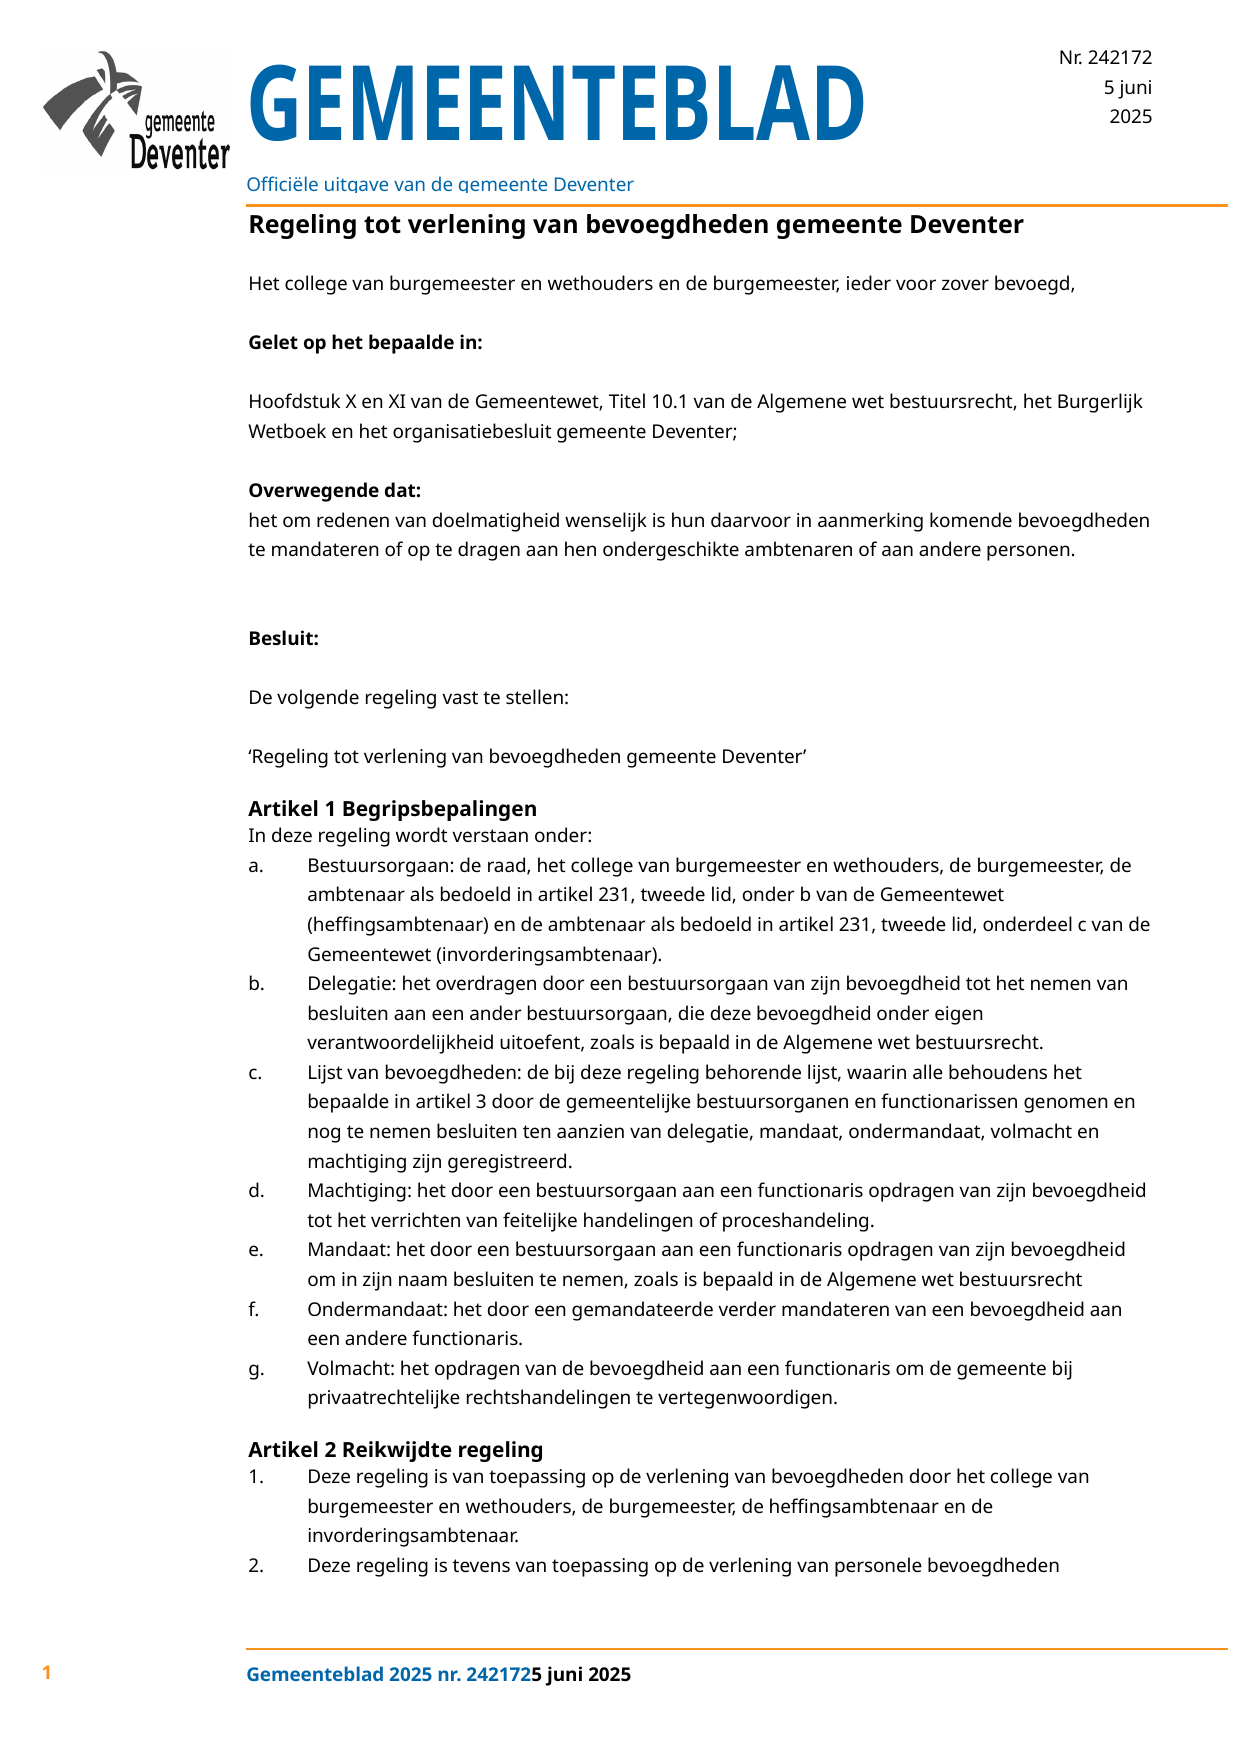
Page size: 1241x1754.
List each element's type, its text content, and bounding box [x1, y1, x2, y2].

picture [41, 47, 231, 172]
text De volgende regeling vast te stellen: [248, 684, 1152, 710]
text Het college van burgemeester en wethouders en de burgemeester, ieder voor zover bevoegd, [248, 270, 1152, 296]
text het om redenen van doelmatigheid wenselijk is hun daarvoor in aanmerking komende bevoegdheden te mandateren of op te dragen aan hen ondergeschikte ambtenaren of aan andere personen. [248, 507, 1152, 562]
list Mandaat: het door een bestuursorgaan aan een functionaris opdragen van zijn bevoegdheid om in zijn naam besluiten te nemen, zoals is bepaald in de Algemene wet bestuursrecht [248, 1237, 1152, 1292]
text Besluit: [248, 625, 1152, 651]
list Bestuursorgaan: de raad, het college van burgemeester en wethouders, de burgemeester, de ambtenaar als bedoeld in artikel 231, tweede lid, onder b van de Gemeentewet (heffingsambtenaar) en de ambtenaar als bedoeld in artikel 231, tweede lid, onderdeel c van de Gemeentewet (invorderingsambtenaar). [248, 852, 1152, 967]
text Hoofdstuk X en XI van de Gemeentewet, Titel 10.1 van de Algemene wet bestuursrecht, het Burgerlijk Wetboek en het organisatiebesluit gemeente Deventer; [248, 389, 1152, 444]
text Artikel 2 Reikwijdte regeling [248, 1435, 1152, 1463]
text In deze regeling wordt verstaan onder: [248, 822, 1152, 848]
list Ondermandaat: het door een gemandateerde verder mandateren van een bevoegdheid aan een andere functionaris. [248, 1296, 1152, 1351]
text Artikel 1 Begripsbepalingen [248, 794, 1152, 822]
list Machtiging: het door een bestuursorgaan aan een functionaris opdragen van zijn bevoegdheid tot het verrichten van feitelijke handelingen of proceshandeling. [248, 1177, 1152, 1233]
text Overwegende dat: [248, 477, 1152, 503]
text Gelet op het bepaalde in: [248, 329, 1152, 355]
text Regeling tot verlening van bevoegdheden gemeente Deventer [248, 207, 1152, 241]
list Volmacht: het opdragen van de bevoegdheid aan een functionaris om de gemeente bij privaatrechtelijke rechtshandelingen te vertegenwoordigen. [248, 1355, 1152, 1410]
list Lijst van bevoegdheden: de bij deze regeling behorende lijst, waarin alle behoudens het bepaalde in artikel 3 door de gemeentelijke bestuursorganen en functionarissen genomen en nog te nemen besluiten ten aanzien van delegatie, mandaat, ondermandaat, volmacht en machtiging zijn geregistreerd. [248, 1059, 1152, 1174]
list Delegatie: het overdragen door een bestuursorgaan van zijn bevoegdheid tot het nemen van besluiten aan een ander bestuursorgaan, die deze bevoegdheid onder eigen verantwoordelijkheid uitoefent, zoals is bepaald in de Algemene wet bestuursrecht. [248, 970, 1152, 1055]
list Deze regeling is van toepassing op de verlening van bevoegdheden door het college van burgemeester en wethouders, de burgemeester, de heffingsambtenaar en de invorderingsambtenaar. [248, 1463, 1152, 1548]
text ‘Regeling tot verlening van bevoegdheden gemeente Deventer’ [248, 744, 1152, 769]
list Deze regeling is tevens van toepassing op de verlening van personele bevoegdheden [248, 1552, 1152, 1578]
